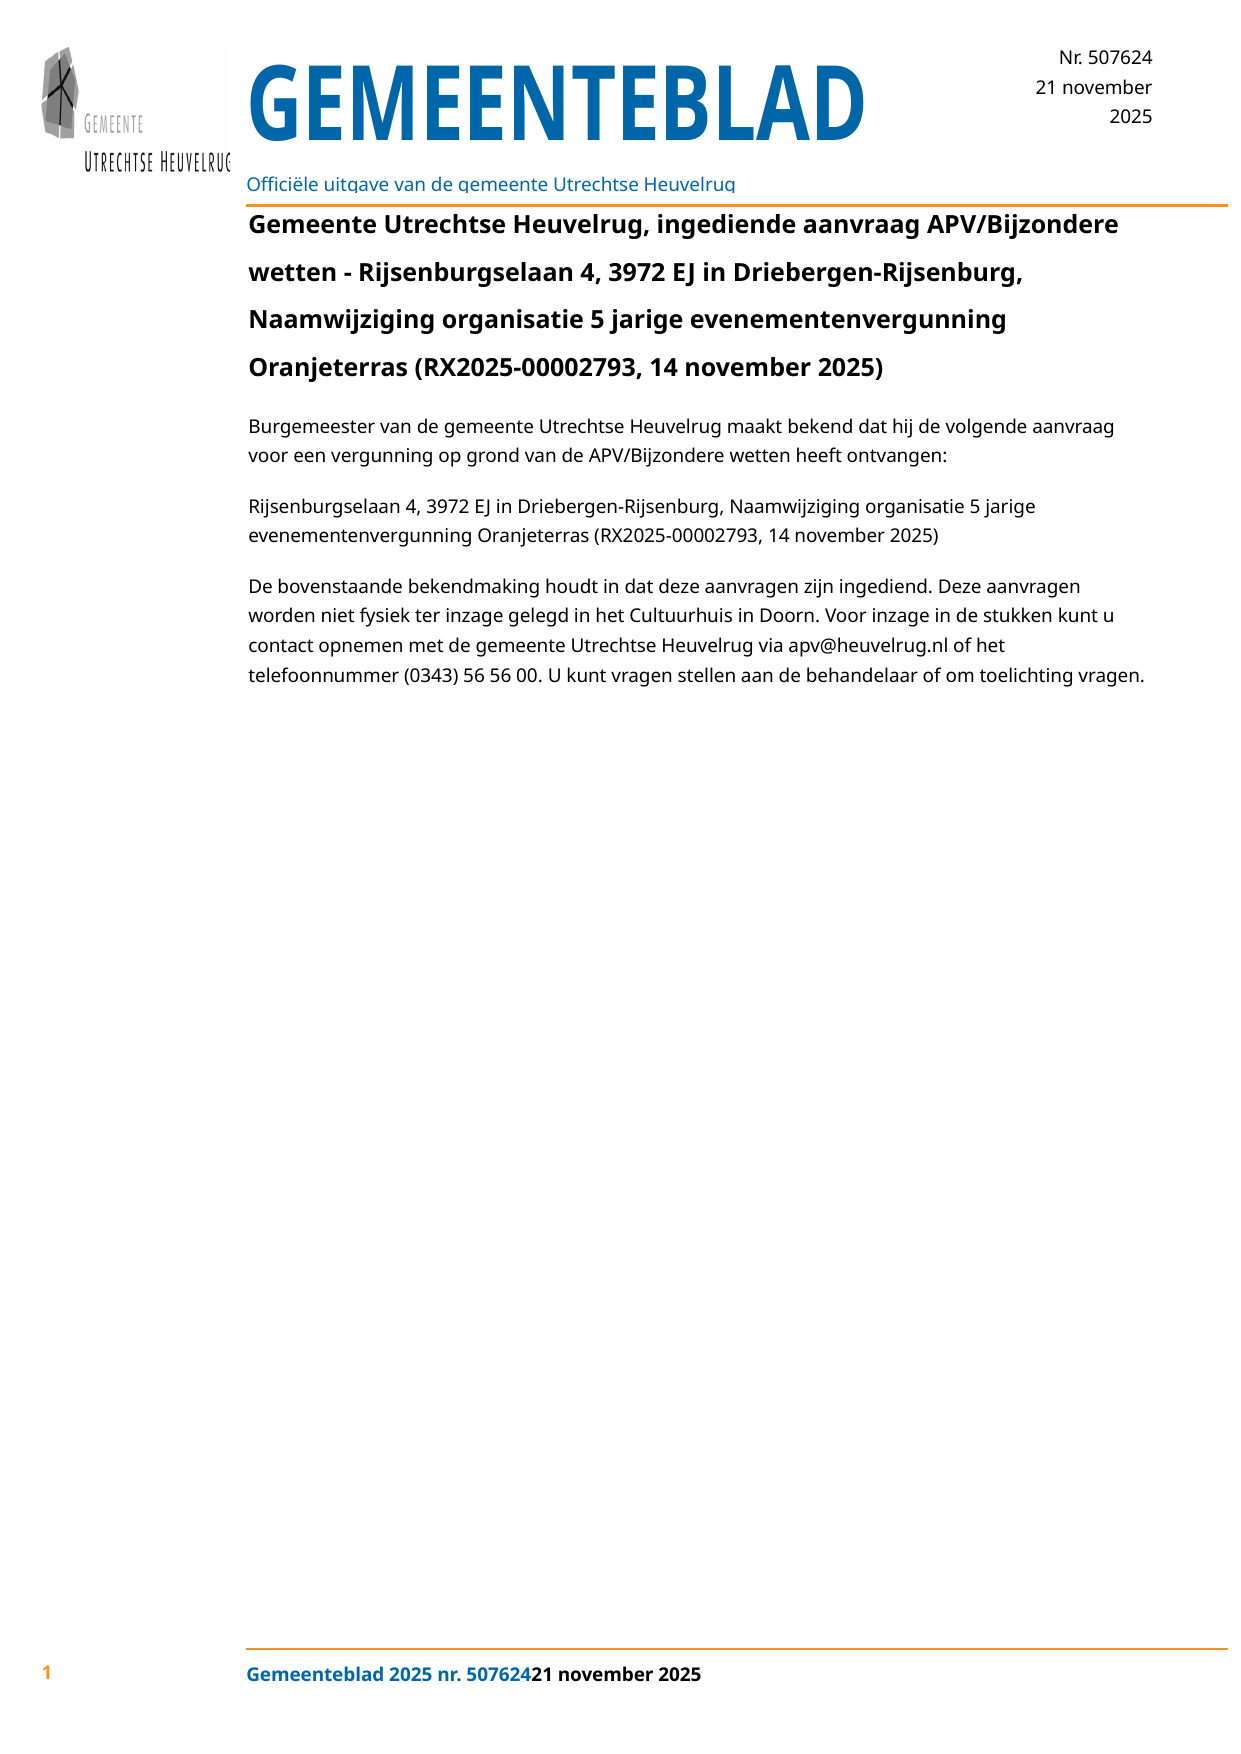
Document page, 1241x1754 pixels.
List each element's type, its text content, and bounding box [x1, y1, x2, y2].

text Gemeente Utrechtse Heuvelrug, ingediende aanvraag APV/Bijzondere wetten - Rijsenburgselaan 4, 3972 EJ in Driebergen-Rijsenburg, Naamwijziging organisatie 5 jarige evenementenvergunning Oranjeterras (RX2025-00002793, 14 november 2025) [248, 207, 1152, 384]
text Rijsenburgselaan 4, 3972 EJ in Driebergen-Rijsenburg, Naamwijziging organisatie 5 jarige evenementenvergunning Oranjeterras (RX2025-00002793, 14 november 2025) [248, 493, 1152, 548]
text Burgemeester van de gemeente Utrechtse Heuvelrug maakt bekend dat hij de volgende aanvraag voor een vergunning op grond van de APV/Bijzondere wetten heeft ontvangen: [248, 413, 1152, 468]
text De bovenstaande bekendmaking houdt in dat deze aanvragen zijn ingediend. Deze aanvragen worden niet fysiek ter inzage gelegd in het Cultuurhuis in Doorn. Voor inzage in de stukken kunt u contact opnemen met de gemeente Utrechtse Heuvelrug via apv@heuvelrug.nl of het telefoonnummer (0343) 56 56 00. U kunt vragen stellen aan de behandelaar of om toelichting vragen. [248, 573, 1152, 688]
picture [41, 47, 231, 172]
